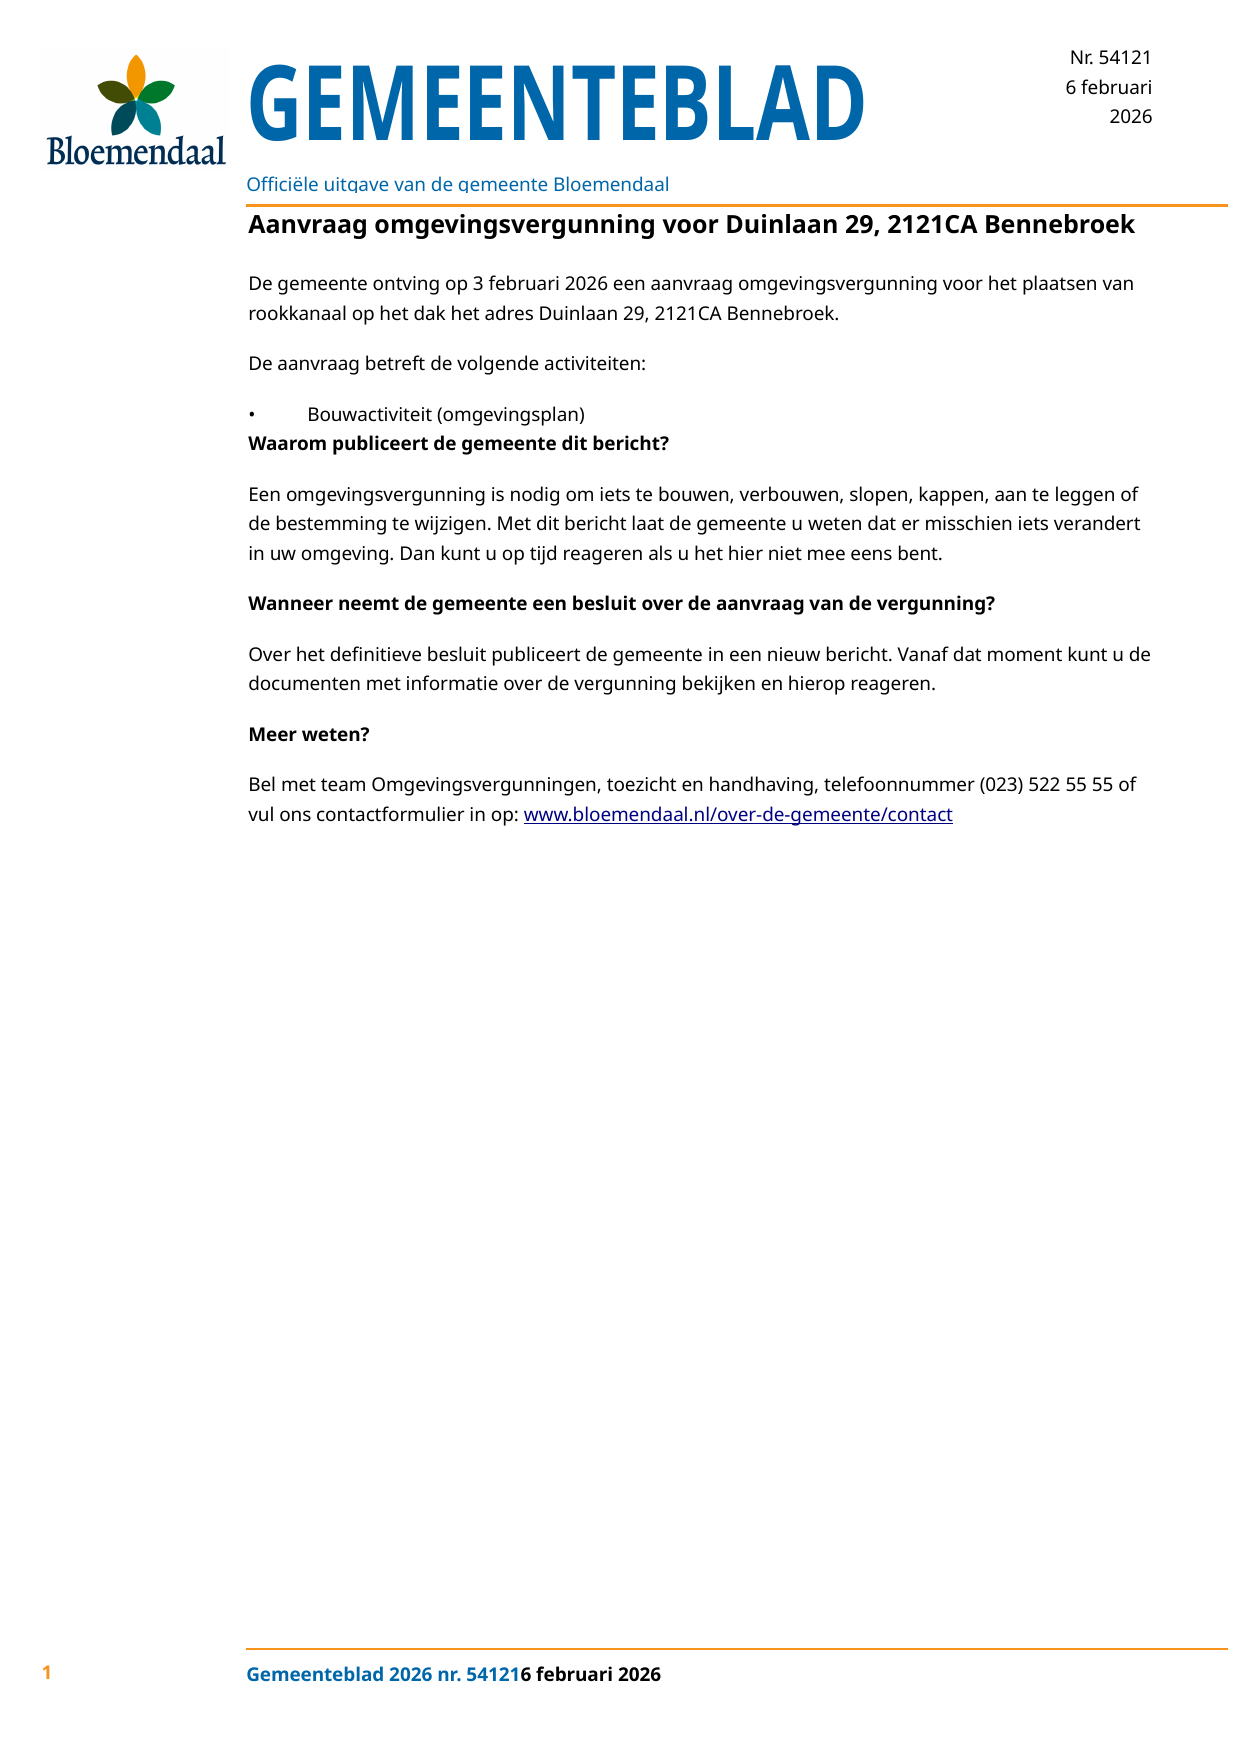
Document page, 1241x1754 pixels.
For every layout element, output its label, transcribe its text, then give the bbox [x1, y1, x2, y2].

text Bel met team Omgevingsvergunningen, toezicht en handhaving, telefoonnummer (023) 522 55 55 of vul ons contactformulier in op: www.bloemendaal.nl/over-de-gemeente/contact [248, 771, 1152, 826]
text Aanvraag omgevingsvergunning voor Duinlaan 29, 2121CA Bennebroek [248, 207, 1152, 241]
text De gemeente ontving op 3 februari 2026 een aanvraag omgevingsvergunning voor het plaatsen van rookkanaal op het dak het adres Duinlaan 29, 2121CA Bennebroek. [248, 270, 1152, 326]
text Wanneer neemt de gemeente een besluit over de aanvraag van de vergunning? [248, 590, 1152, 616]
text Over het definitieve besluit publiceert de gemeente in een nieuw bericht. Vanaf dat moment kunt u de documenten met informatie over de vergunning bekijken en hierop reageren. [248, 641, 1152, 696]
text Waarom publiceert de gemeente dit bericht? [248, 430, 1152, 456]
list Bouwactiviteit (omgevingsplan) [248, 401, 1152, 426]
picture [41, 47, 231, 172]
text Een omgevingsvergunning is nodig om iets te bouwen, verbouwen, slopen, kappen, aan te leggen of de bestemming te wijzigen. Met dit bericht laat de gemeente u weten dat er misschien iets verandert in uw omgeving. Dan kunt u op tijd reageren als u het hier niet mee eens bent. [248, 481, 1152, 566]
text Meer weten? [248, 721, 1152, 746]
text De aanvraag betreft de volgende activiteiten: [248, 350, 1152, 376]
